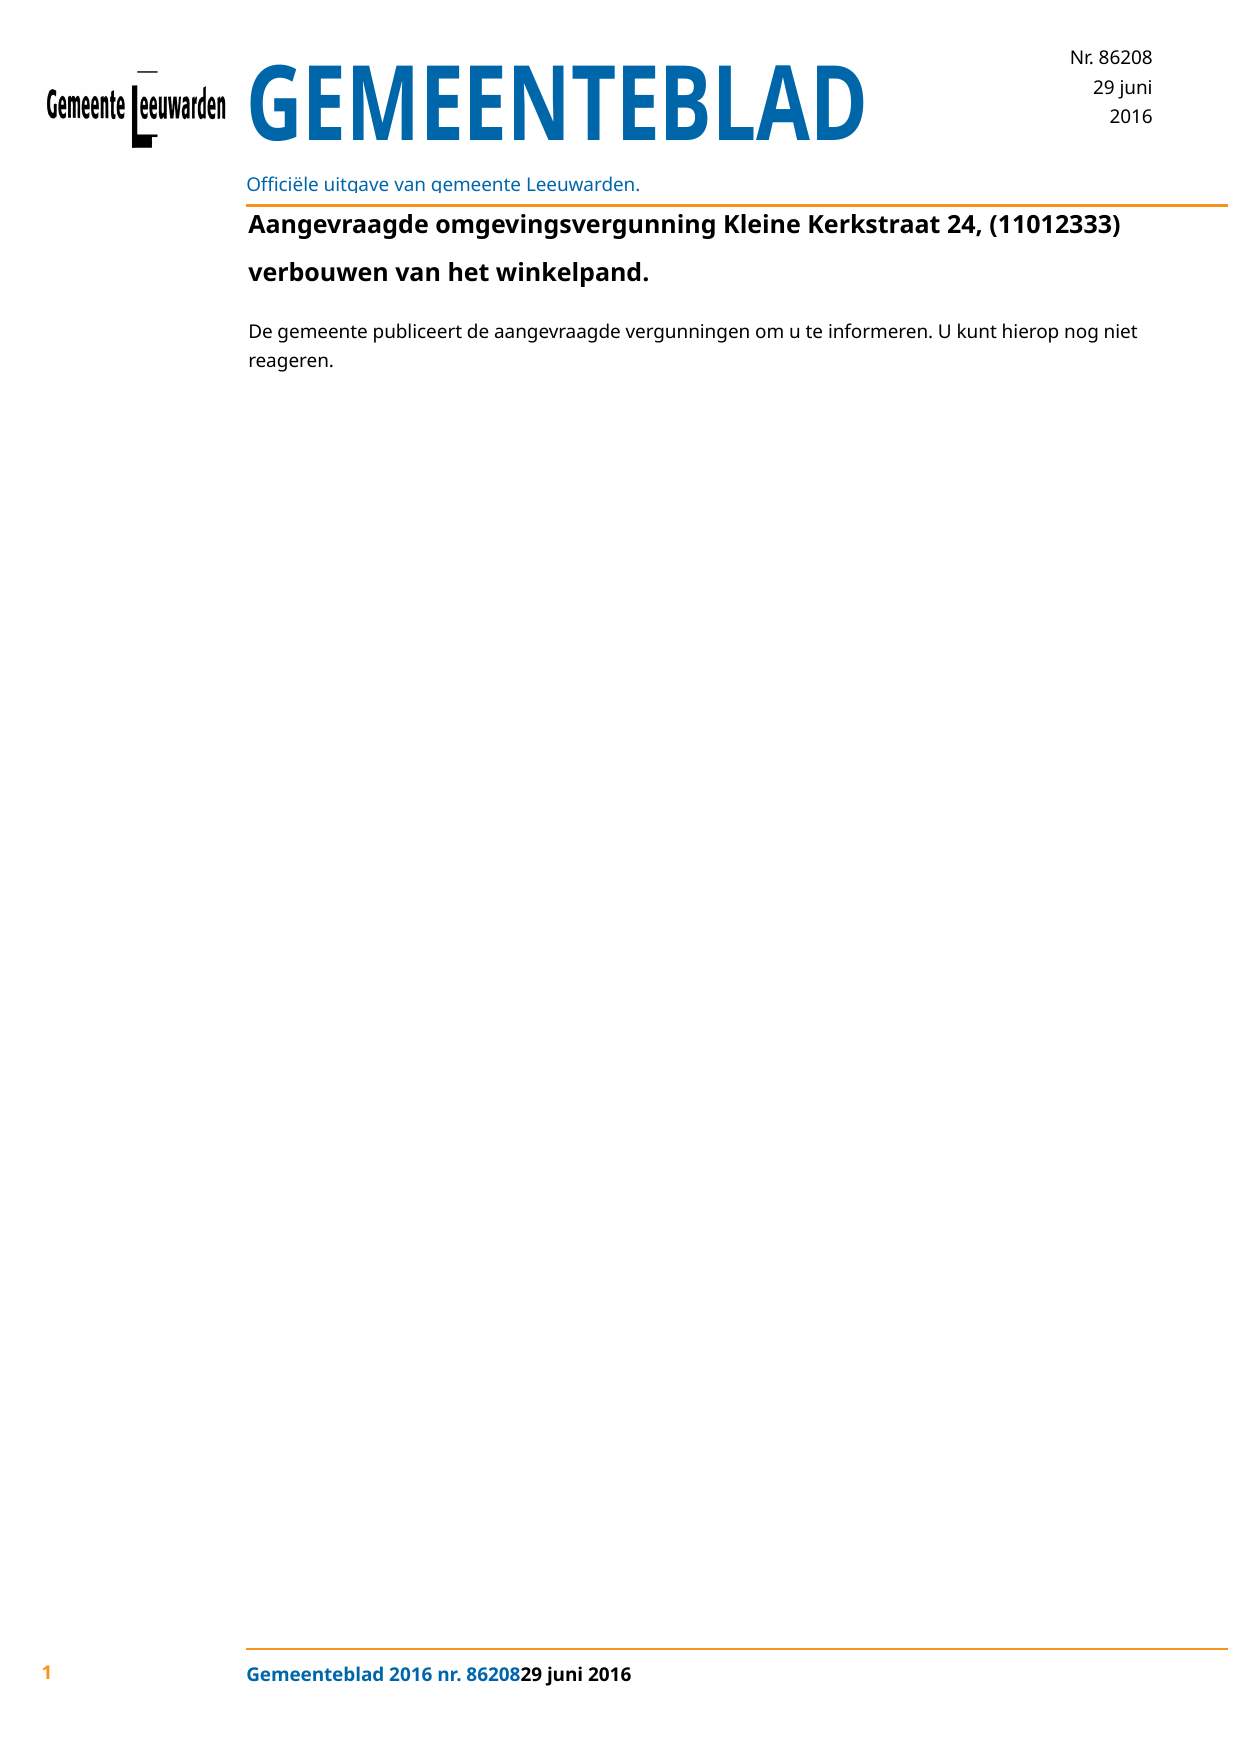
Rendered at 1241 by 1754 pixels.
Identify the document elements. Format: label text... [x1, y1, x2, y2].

text De gemeente publiceert de aangevraagde vergunningen om u te informeren. U kunt hierop nog niet reageren. [248, 318, 1152, 373]
picture [41, 47, 231, 172]
text Aangevraagde omgevingsvergunning Kleine Kerkstraat 24, (11012333) verbouwen van het winkelpand. [248, 207, 1152, 288]
